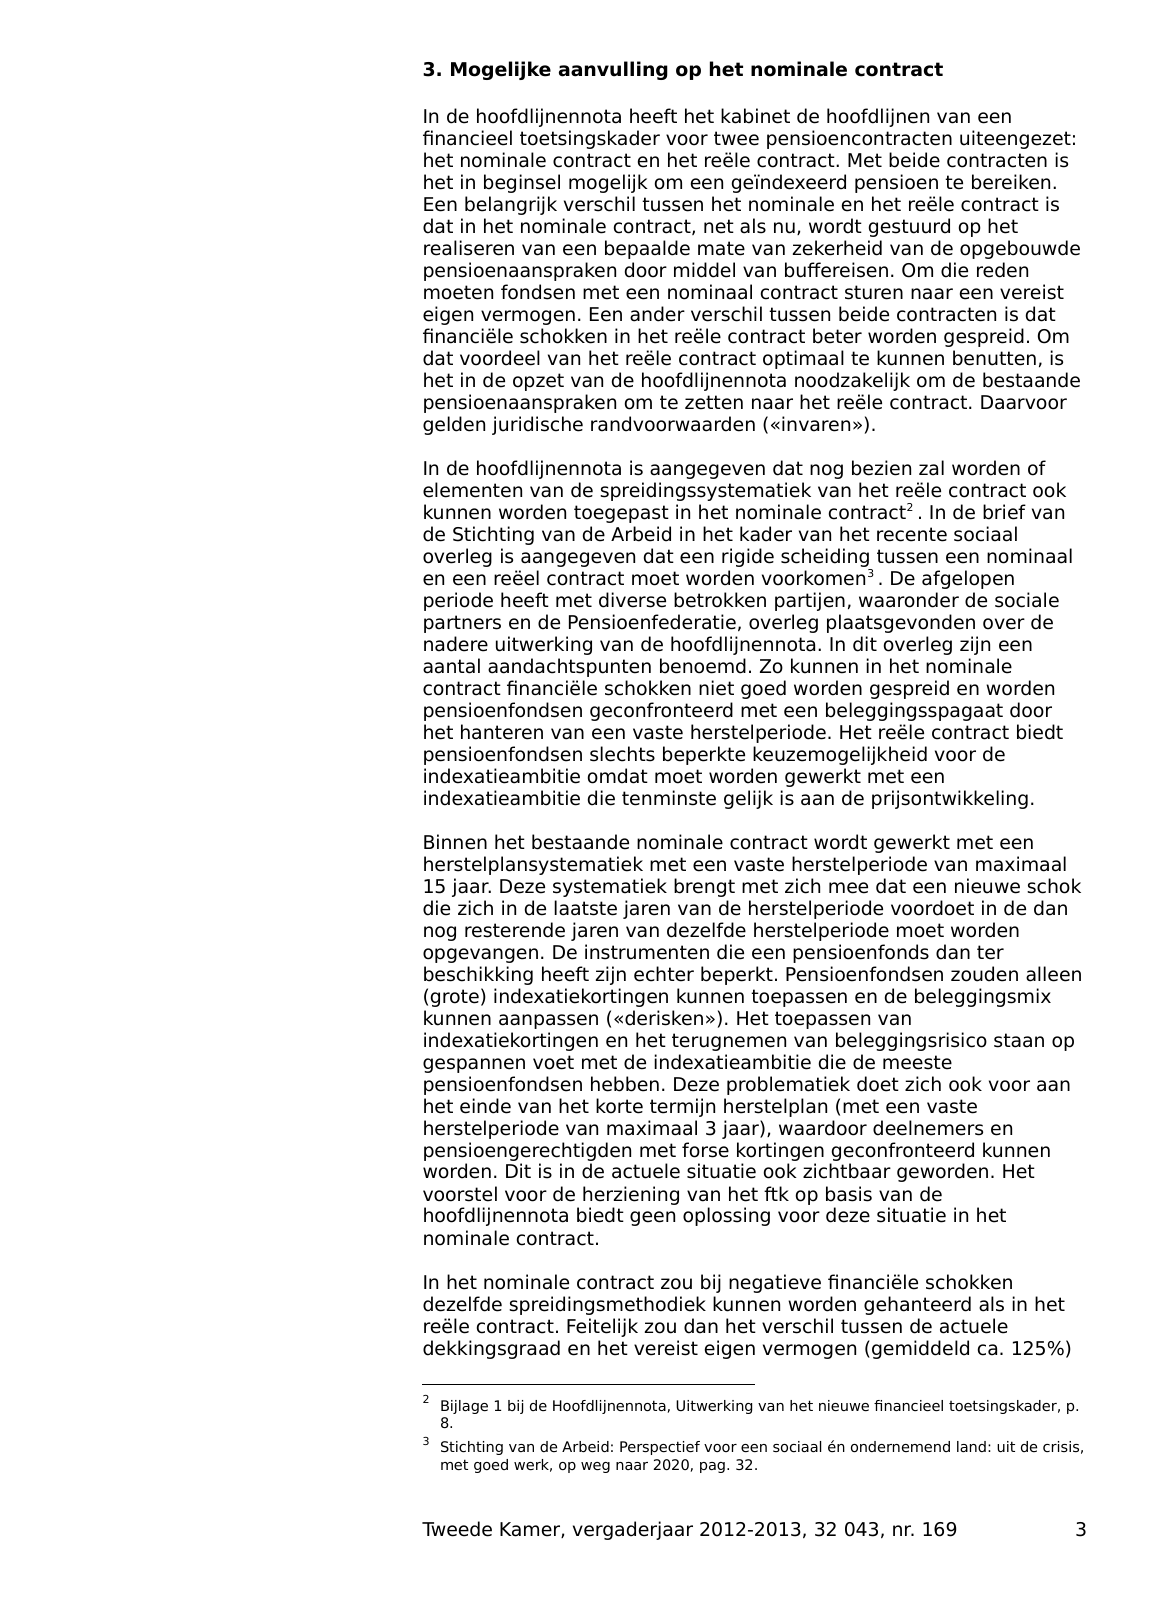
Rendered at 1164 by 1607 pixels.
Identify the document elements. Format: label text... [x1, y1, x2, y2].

text In de hoofdlijnennota is aangegeven dat nog bezien zal worden of elementen van de spreidingssystematiek van het reële contract ook kunnen worden toegepast in het nominale contract. In de brief van de Stichting van de Arbeid in het kader van het recente sociaal overleg is aangegeven dat een rigide scheiding tussen een nominaal en een reëel contract moet worden voorkomen. De afgelopen periode heeft met diverse betrokken partijen, waaronder de sociale partners en de Pensioenfederatie, overleg plaatsgevonden over de nadere uitwerking van de hoofdlijnennota. In dit overleg zijn een aantal aandachtspunten benoemd. Zo kunnen in het nominale contract financiële schokken niet goed worden gespreid en worden pensioenfondsen geconfronteerd met een beleggingsspagaat door het hanteren van een vaste herstelperiode. Het reële contract biedt pensioenfondsen slechts beperkte keuzemogelijkheid voor de indexatieambitie omdat moet worden gewerkt met een indexatieambitie die tenminste gelijk is aan de prijsontwikkeling. [422, 458, 1087, 809]
text Binnen het bestaande nominale contract wordt gewerkt met een herstelplansystematiek met een vaste herstelperiode van maximaal 15 jaar. Deze systematiek brengt met zich mee dat een nieuwe schok die zich in de laatste jaren van de herstelperiode voordoet in de dan nog resterende jaren van dezelfde herstelperiode moet worden opgevangen. De instrumenten die een pensioenfonds dan ter beschikking heeft zijn echter beperkt. Pensioenfondsen zouden alleen (grote) indexatiekortingen kunnen toepassen en de beleggingsmix kunnen aanpassen («derisken»). Het toepassen van indexatiekortingen en het terugnemen van beleggingsrisico staan op gespannen voet met de indexatieambitie die de meeste pensioenfondsen hebben. Deze problematiek doet zich ook voor aan het einde van het korte termijn herstelplan (met een vaste herstelperiode van maximaal 3 jaar), waardoor deelnemers en pensioengerechtigden met forse kortingen geconfronteerd kunnen worden. Dit is in de actuele situatie ook zichtbaar geworden. Het voorstel voor de herziening van het ftk op basis van de hoofdlijnennota biedt geen oplossing voor deze situatie in het nominale contract. [422, 832, 1087, 1249]
subtitle 3. Mogelijke aanvulling op het nominale contract [422, 59, 1087, 81]
text Bijlage 1 bij de Hoofdlijnennota, Uitwerking van het nieuwe financieel toetsingskader, p. 8. [422, 1393, 1087, 1432]
text In het nominale contract zou bij negatieve financiële schokken dezelfde spreidingsmethodiek kunnen worden gehanteerd als in het reële contract. Feitelijk zou dan het verschil tussen de actuele dekkingsgraad en het vereist eigen vermogen (gemiddeld ca. 125%) [422, 1272, 1087, 1359]
text Stichting van de Arbeid: Perspectief voor een sociaal én ondernemend land: uit de crisis, met goed werk, op weg naar 2020, pag. 32. [422, 1435, 1087, 1474]
text In de hoofdlijnennota heeft het kabinet de hoofdlijnen van een financieel toetsingskader voor twee pensioencontracten uiteengezet: het nominale contract en het reële contract. Met beide contracten is het in beginsel mogelijk om een geïndexeerd pensioen te bereiken. Een belangrijk verschil tussen het nominale en het reële contract is dat in het nominale contract, net als nu, wordt gestuurd op het realiseren van een bepaalde mate van zekerheid van de opgebouwde pensioenaanspraken door middel van buffereisen. Om die reden moeten fondsen met een nominaal contract sturen naar een vereist eigen vermogen. Een ander verschil tussen beide contracten is dat financiële schokken in het reële contract beter worden gespreid. Om dat voordeel van het reële contract optimaal te kunnen benutten, is het in de opzet van de hoofdlijnennota noodzakelijk om de bestaande pensioenaanspraken om te zetten naar het reële contract. Daarvoor gelden juridische randvoorwaarden («invaren»). [422, 106, 1087, 436]
